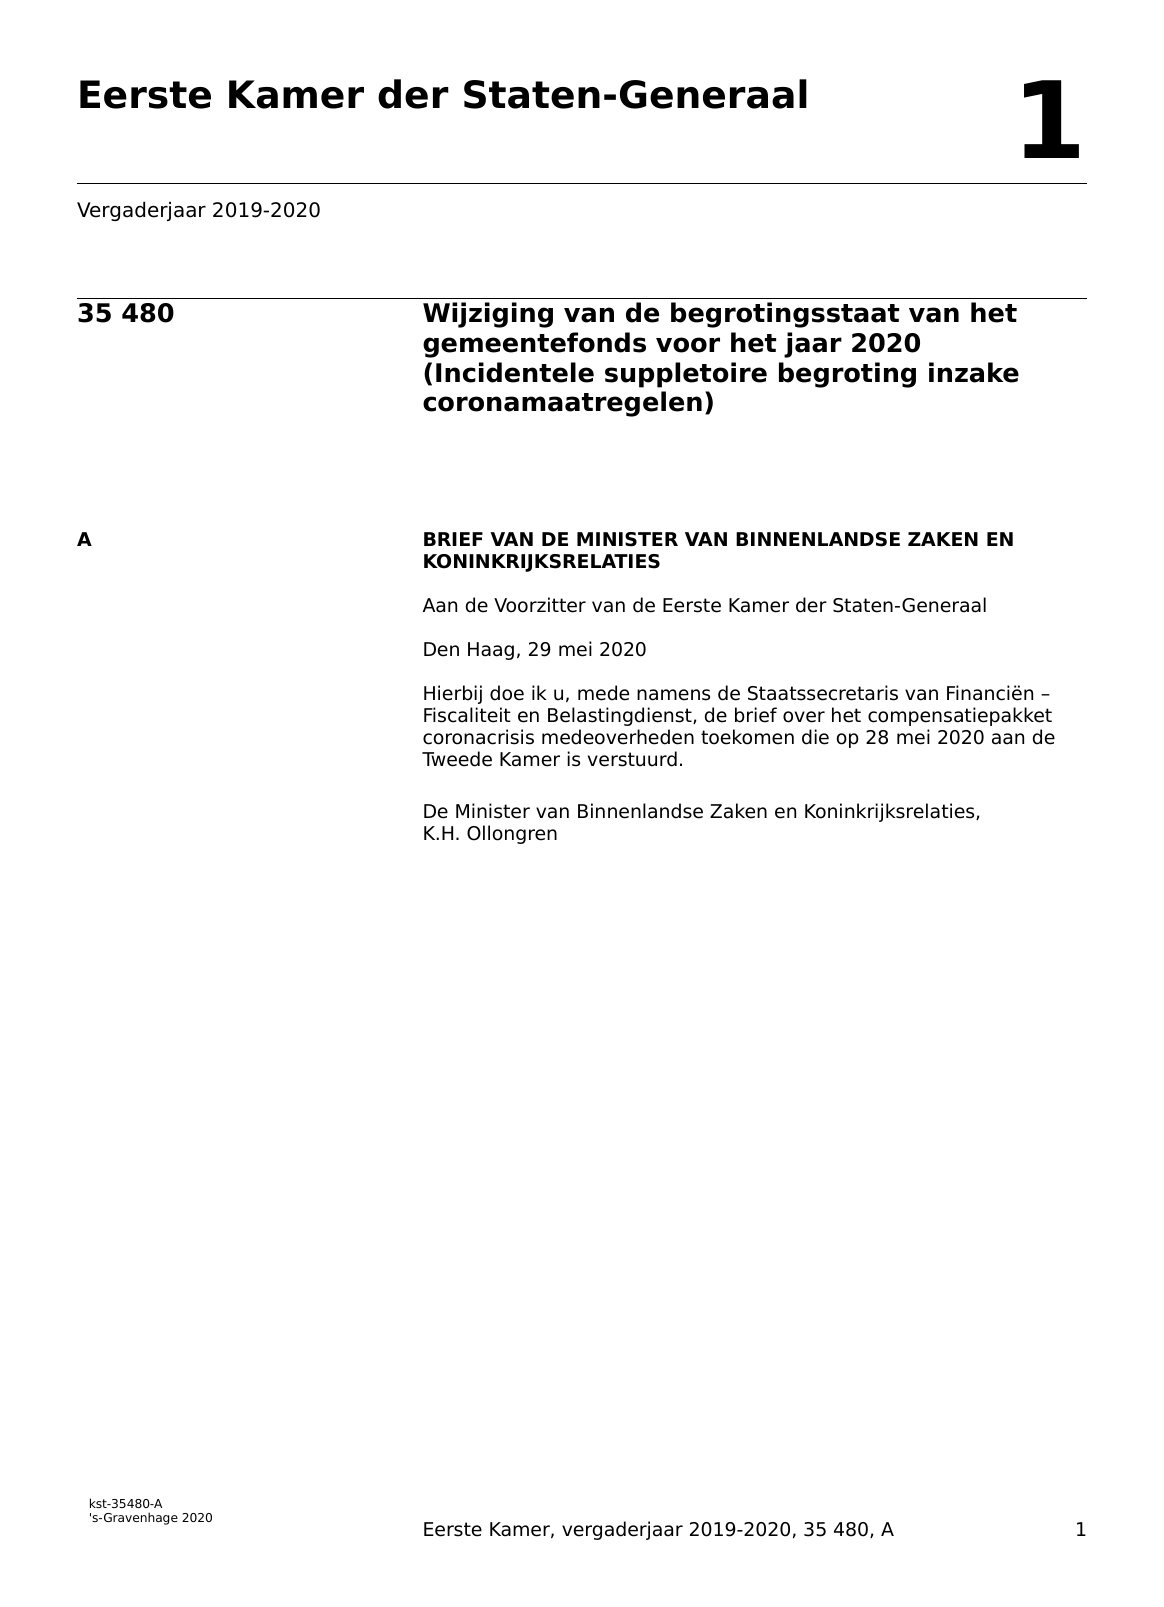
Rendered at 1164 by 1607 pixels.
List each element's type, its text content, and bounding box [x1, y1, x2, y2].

text De Minister van Binnenlandse Zaken en Koninkrijksrelaties, K.H. Ollongren [422, 801, 1087, 845]
subtitle A BRIEF VAN DE MINISTER VAN BINNENLANDSE ZAKEN EN KONINKRIJKSRELATIES [77, 529, 1087, 573]
text Den Haag, 29 mei 2020 [422, 639, 1087, 661]
subtitle 35 480 Wijziging van de begrotingsstaat van het gemeentefonds voor het jaar 2020 (Incidentele suppletoire begroting inzake coronamaatregelen) [77, 299, 1087, 418]
text Aan de Voorzitter van de Eerste Kamer der Staten-Generaal [422, 595, 1087, 617]
text 's-Gravenhage 2020 [88, 1511, 323, 1525]
text kst-35480-A [88, 1497, 323, 1511]
table_header 1 [886, 59, 1087, 183]
table_cell Vergaderjaar 2019-2020 [77, 184, 1087, 298]
table_header Eerste Kamer der Staten-Generaal [77, 59, 886, 183]
text Hierbij doe ik u, mede namens de Staatssecretaris van Financiën – Fiscaliteit en Belastingdienst, de brief over het compensatiepakket coronacrisis medeoverheden toekomen die op 28 mei 2020 aan de Tweede Kamer is verstuurd. [422, 683, 1087, 771]
